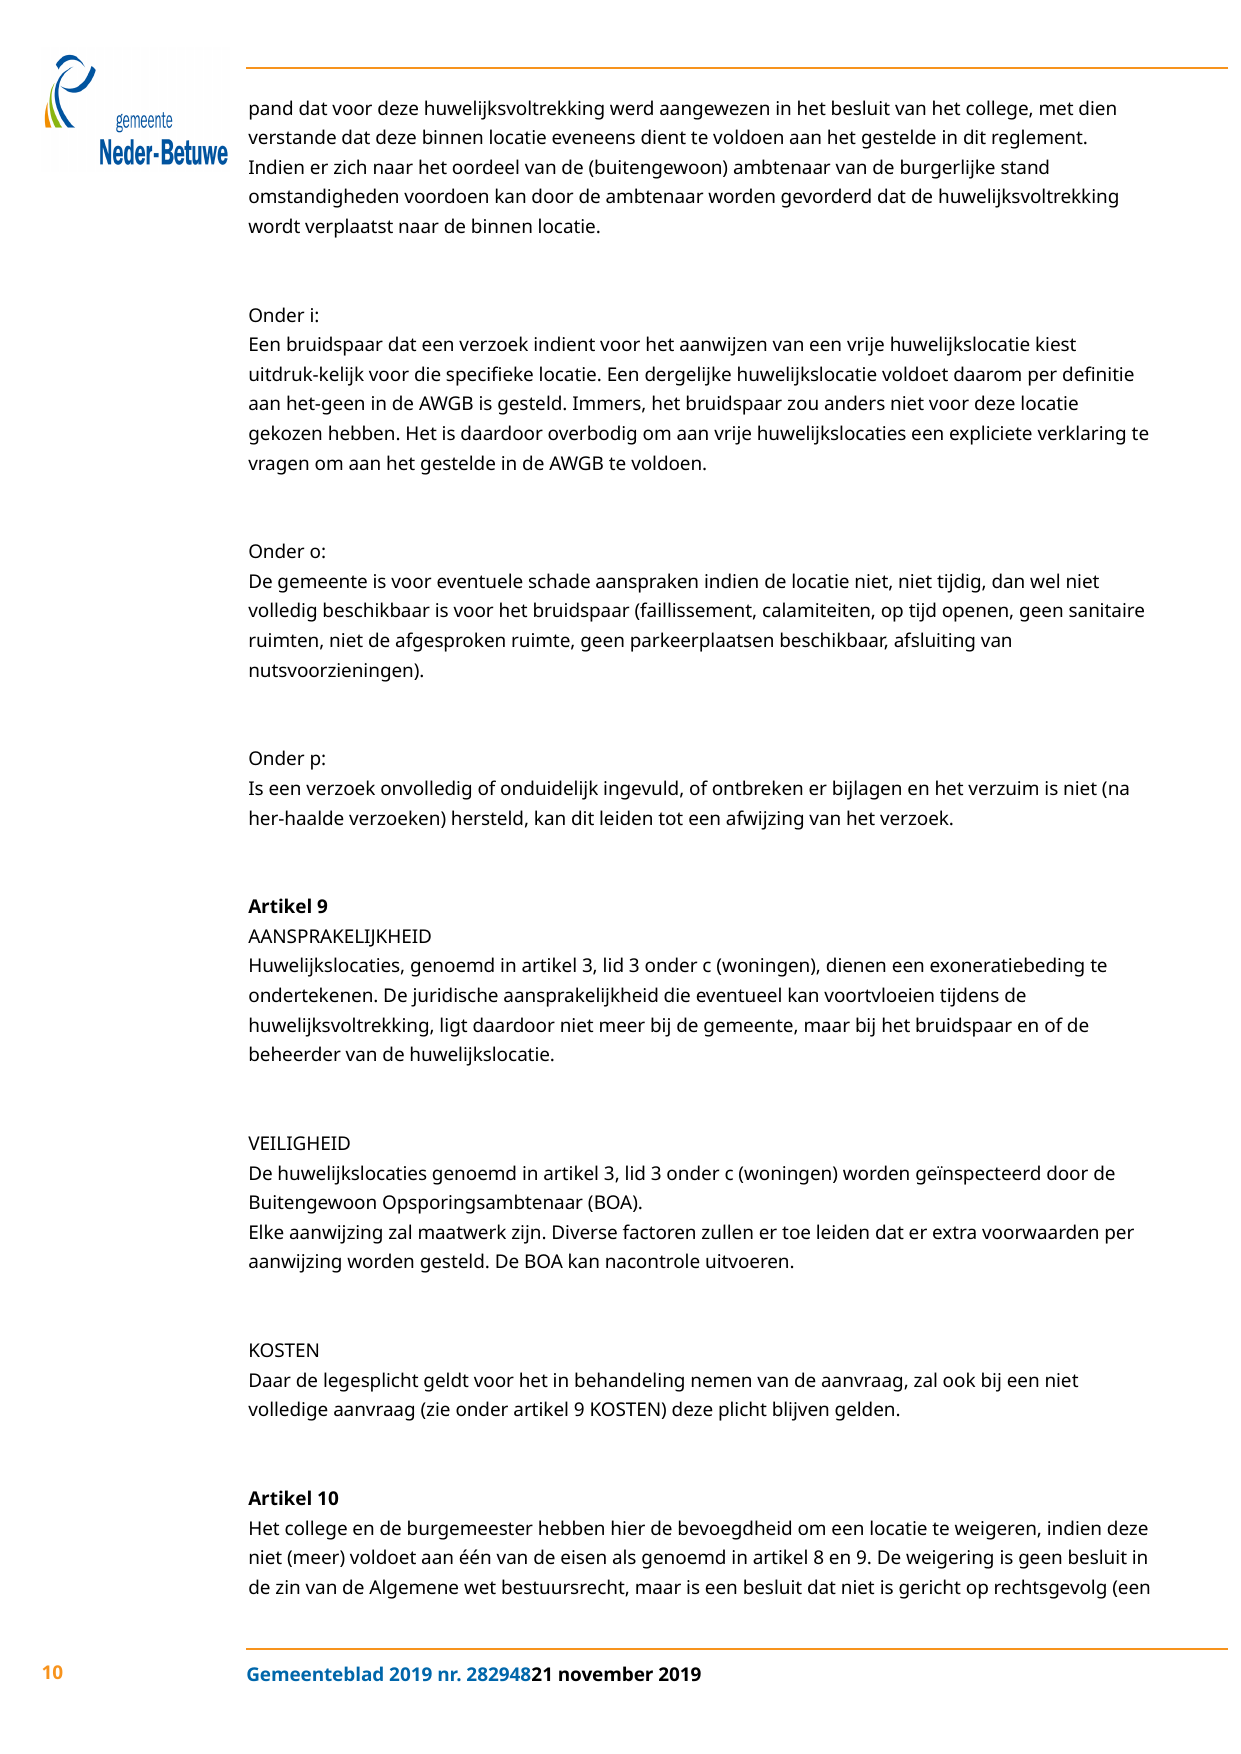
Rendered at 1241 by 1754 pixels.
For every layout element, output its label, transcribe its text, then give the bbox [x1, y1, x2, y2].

text VEILIGHEID [248, 1130, 1152, 1156]
text Artikel 9 [248, 893, 1152, 919]
text De huwelijkslocaties genoemd in artikel 3, lid 3 onder c (woningen) worden geïnspecteerd door de Buitengewoon Opsporingsambtenaar (BOA). [248, 1160, 1152, 1215]
text Onder i: [248, 302, 1152, 328]
text pand dat voor deze huwelijksvoltrekking werd aangewezen in het besluit van het college, met dien verstande dat deze binnen locatie eveneens dient te voldoen aan het gestelde in dit reglement. [248, 95, 1152, 150]
text Onder o: [248, 538, 1152, 564]
text Het college en de burgemeester hebben hier de bevoegdheid om een locatie te weigeren, indien deze niet (meer) voldoet aan één van de eisen als genoemd in artikel 8 en 9. De weigering is geen besluit in de zin van de Algemene wet bestuursrecht, maar is een besluit dat niet is gericht op rechtsgevolg (een [248, 1515, 1152, 1600]
text Onder p: [248, 746, 1152, 771]
picture [41, 47, 231, 172]
text Is een verzoek onvolledig of onduidelijk ingevuld, of ontbreken er bijlagen en het verzuim is niet (na her-haalde verzoeken) hersteld, kan dit leiden tot een afwijzing van het verzoek. [248, 775, 1152, 831]
text Daar de legesplicht geldt voor het in behandeling nemen van de aanvraag, zal ook bij een niet volledige aanvraag (zie onder artikel 9 KOSTEN) deze plicht blijven gelden. [248, 1367, 1152, 1422]
text KOSTEN [248, 1337, 1152, 1363]
text Artikel 10 [248, 1485, 1152, 1511]
text Huwelijkslocaties, genoemd in artikel 3, lid 3 onder c (woningen), dienen een exoneratiebeding te ondertekenen. De juridische aansprakelijkheid die eventueel kan voortvloeien tijdens de huwelijksvoltrekking, ligt daardoor niet meer bij de gemeente, maar bij het bruidspaar en of de beheerder van de huwelijkslocatie. [248, 953, 1152, 1067]
text De gemeente is voor eventuele schade aanspraken indien de locatie niet, niet tijdig, dan wel niet volledig beschikbaar is voor het bruidspaar (faillissement, calamiteiten, op tijd openen, geen sanitaire ruimten, niet de afgesproken ruimte, geen parkeerplaatsen beschikbaar, afsluiting van nutsvoorzieningen). [248, 568, 1152, 683]
text Elke aanwijzing zal maatwerk zijn. Diverse factoren zullen er toe leiden dat er extra voorwaarden per aanwijzing worden gesteld. De BOA kan nacontrole uitvoeren. [248, 1219, 1152, 1274]
text AANSPRAKELIJKHEID [248, 923, 1152, 949]
text Een bruidspaar dat een verzoek indient voor het aanwijzen van een vrije huwelijkslocatie kiest uitdruk-kelijk voor die specifieke locatie. Een dergelijke huwelijkslocatie voldoet daarom per definitie aan het-geen in de AWGB is gesteld. Immers, het bruidspaar zou anders niet voor deze locatie gekozen hebben. Het is daardoor overbodig om aan vrije huwelijkslocaties een expliciete verklaring te vragen om aan het gestelde in de AWGB te voldoen. [248, 331, 1152, 476]
text Indien er zich naar het oordeel van de (buitengewoon) ambtenaar van de burgerlijke stand omstandigheden voordoen kan door de ambtenaar worden gevorderd dat de huwelijksvoltrekking wordt verplaatst naar de binnen locatie. [248, 154, 1152, 239]
